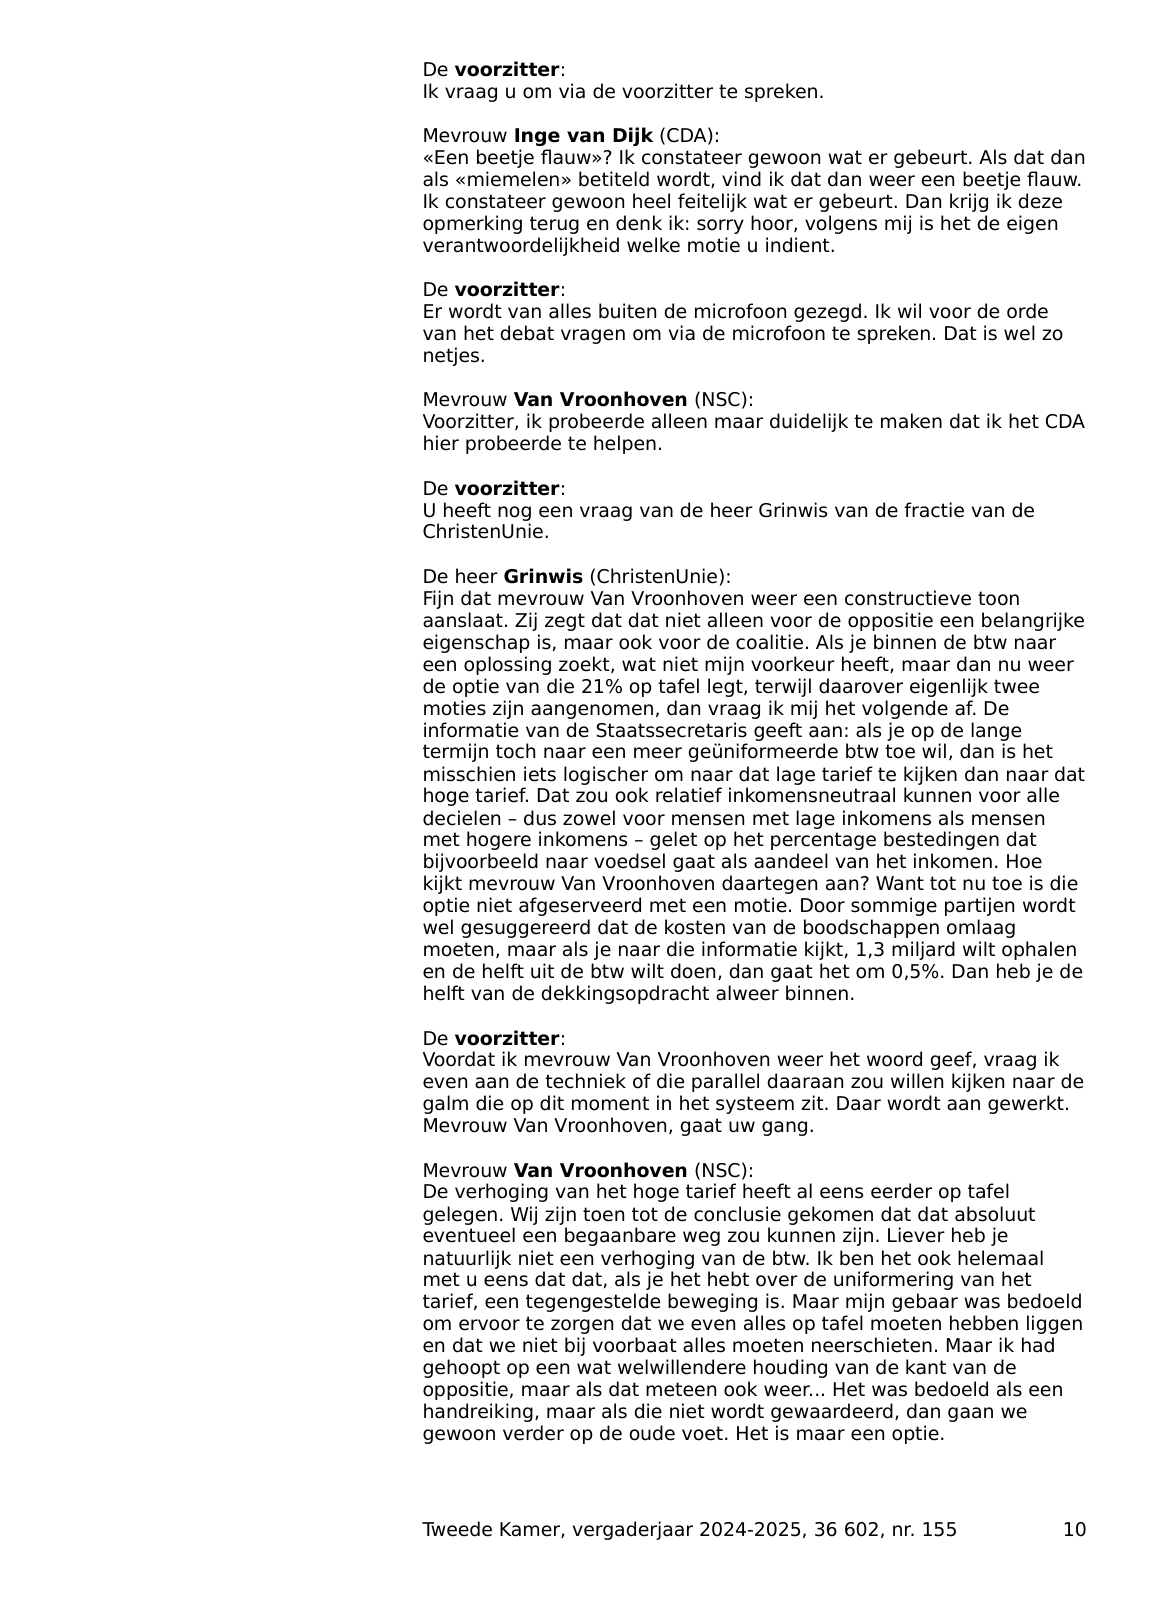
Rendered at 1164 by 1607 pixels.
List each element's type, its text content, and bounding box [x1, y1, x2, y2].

text Fijn dat mevrouw Van Vroonhoven weer een constructieve toon aanslaat. Zij zegt dat dat niet alleen voor de oppositie een belangrijke eigenschap is, maar ook voor de coalitie. Als je binnen de btw naar een oplossing zoekt, wat niet mijn voorkeur heeft, maar dan nu weer de optie van die 21% op tafel legt, terwijl daarover eigenlijk twee moties zijn aangenomen, dan vraag ik mij het volgende af. De informatie van de Staatssecretaris geeft aan: als je op de lange termijn toch naar een meer geüniformeerde btw toe wil, dan is het misschien iets logischer om naar dat lage tarief te kijken dan naar dat hoge tarief. Dat zou ook relatief inkomensneutraal kunnen voor alle decielen – dus zowel voor mensen met lage inkomens als mensen met hogere inkomens – gelet op het percentage bestedingen dat bijvoorbeeld naar voedsel gaat als aandeel van het inkomen. Hoe kijkt mevrouw Van Vroonhoven daartegen aan? Want tot nu toe is die optie niet afgeserveerd met een motie. Door sommige partijen wordt wel gesuggereerd dat de kosten van de boodschappen omlaag moeten, maar als je naar die informatie kijkt, 1,3 miljard wilt ophalen en de helft uit de btw wilt doen, dan gaat het om 0,5%. Dan heb je de helft van de dekkingsopdracht alweer binnen. [422, 588, 1087, 1005]
text De voorzitter: [422, 477, 1087, 499]
text U heeft nog een vraag van de heer Grinwis van de fractie van de ChristenUnie. [422, 499, 1087, 543]
text De voorzitter: [422, 1027, 1087, 1049]
text Ik vraag u om via de voorzitter te spreken. [422, 81, 1087, 103]
text Voordat ik mevrouw Van Vroonhoven weer het woord geef, vraag ik even aan de techniek of die parallel daaraan zou willen kijken naar de galm die op dit moment in het systeem zit. Daar wordt aan gewerkt. Mevrouw Van Vroonhoven, gaat uw gang. [422, 1049, 1087, 1137]
text «Een beetje flauw»? Ik constateer gewoon wat er gebeurt. Als dat dan als «miemelen» betiteld wordt, vind ik dat dan weer een beetje flauw. Ik constateer gewoon heel feitelijk wat er gebeurt. Dan krijg ik deze opmerking terug en denk ik: sorry hoor, volgens mij is het de eigen verantwoordelijkheid welke motie u indient. [422, 147, 1087, 257]
text De voorzitter: [422, 279, 1087, 301]
text De heer Grinwis (ChristenUnie): [422, 566, 1087, 588]
text Mevrouw Inge van Dijk (CDA): [422, 125, 1087, 147]
text Er wordt van alles buiten de microfoon gezegd. Ik wil voor de orde van het debat vragen om via de microfoon te spreken. Dat is wel zo netjes. [422, 301, 1087, 367]
text Voorzitter, ik probeerde alleen maar duidelijk te maken dat ik het CDA hier probeerde te helpen. [422, 411, 1087, 455]
text De verhoging van het hoge tarief heeft al eens eerder op tafel gelegen. Wij zijn toen tot de conclusie gekomen dat dat absoluut eventueel een begaanbare weg zou kunnen zijn. Liever heb je natuurlijk niet een verhoging van de btw. Ik ben het ook helemaal met u eens dat dat, als je het hebt over de uniformering van het tarief, een tegengestelde beweging is. Maar mijn gebaar was bedoeld om ervoor te zorgen dat we even alles op tafel moeten hebben liggen en dat we niet bij voorbaat alles moeten neerschieten. Maar ik had gehoopt op een wat welwillendere houding van de kant van de oppositie, maar als dat meteen ook weer... Het was bedoeld als een handreiking, maar als die niet wordt gewaardeerd, dan gaan we gewoon verder op de oude voet. Het is maar een optie. [422, 1181, 1087, 1445]
text De voorzitter: [422, 59, 1087, 81]
text Mevrouw Van Vroonhoven (NSC): [422, 389, 1087, 411]
text Mevrouw Van Vroonhoven (NSC): [422, 1159, 1087, 1181]
